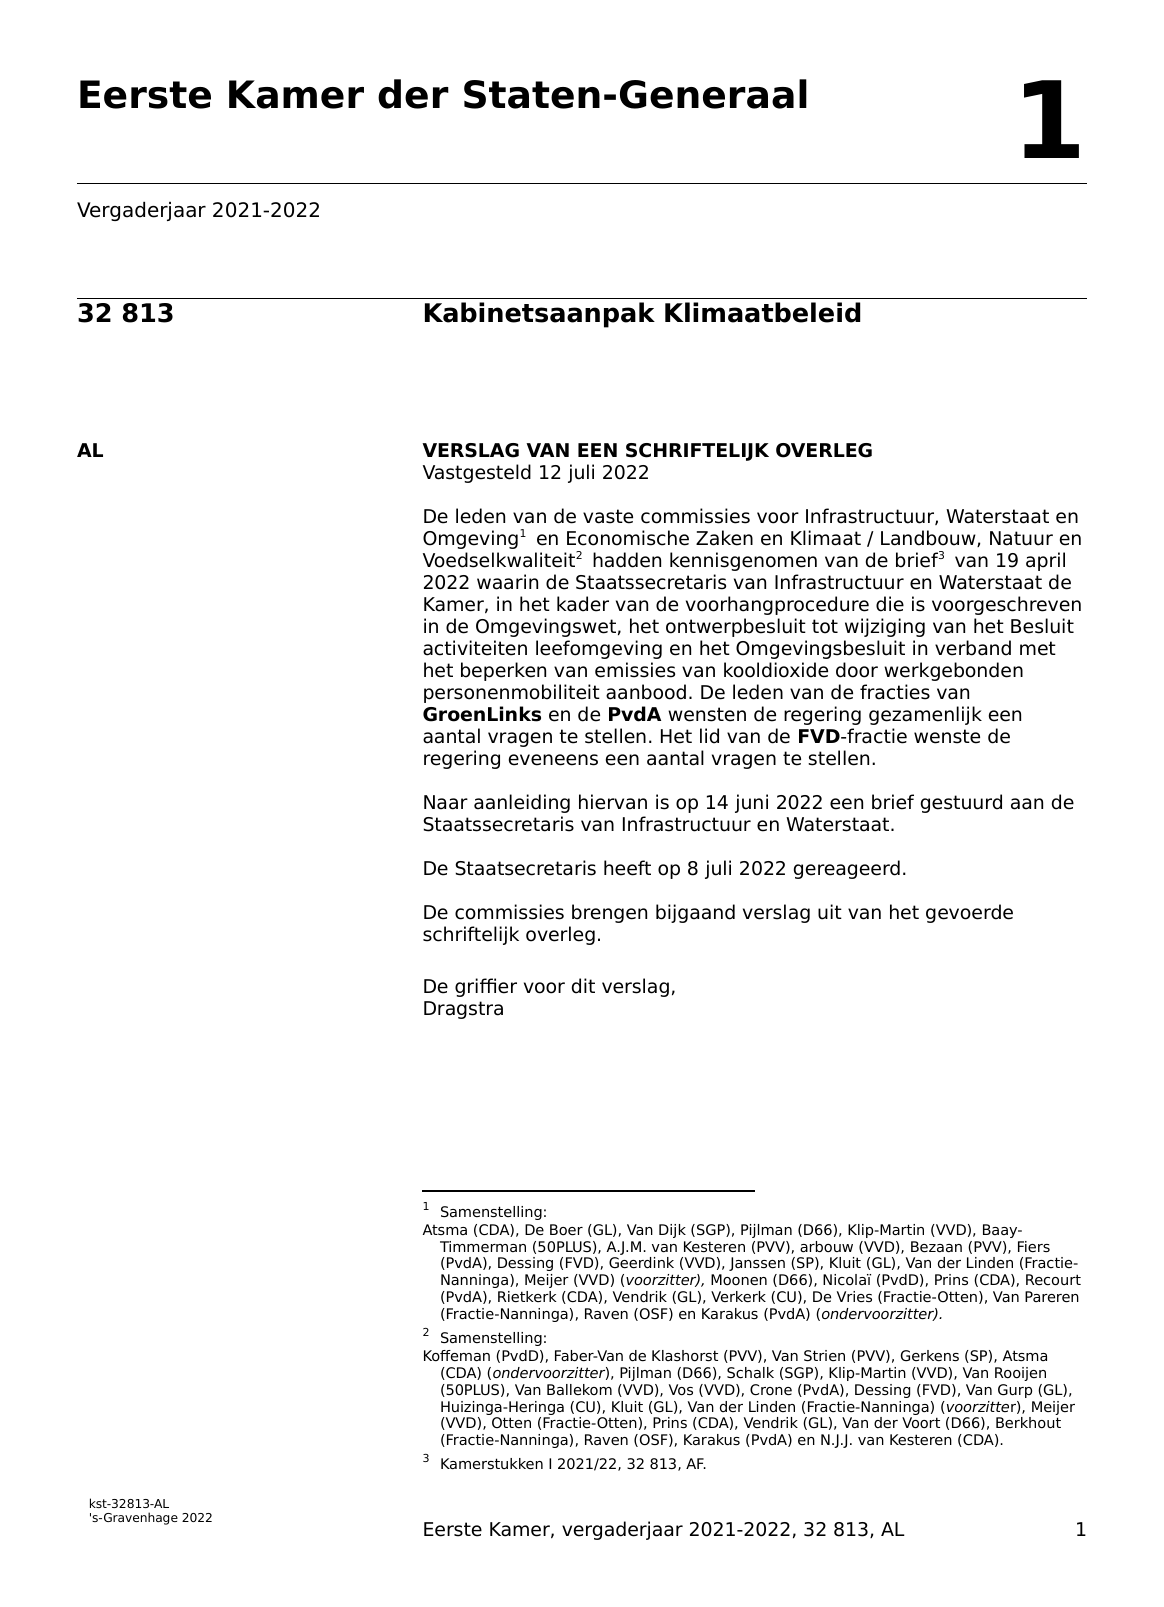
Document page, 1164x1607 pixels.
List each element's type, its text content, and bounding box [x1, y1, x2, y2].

text Samenstelling: [422, 1326, 1087, 1348]
text Naar aanleiding hiervan is op 14 juni 2022 een brief gestuurd aan de Staatssecretaris van Infrastructuur en Waterstaat. [422, 792, 1087, 836]
text De griffier voor dit verslag, Dragstra [422, 976, 1087, 1020]
text Samenstelling: [422, 1200, 1087, 1222]
table_cell Vergaderjaar 2021-2022 [77, 184, 1087, 298]
text Vastgesteld 12 juli 2022 [422, 462, 1087, 484]
subtitle 32 813 Kabinetsaanpak Klimaatbeleid [77, 299, 1087, 329]
text Atsma (CDA), De Boer (GL), Van Dijk (SGP), Pijlman (D66), Klip-Martin (VVD), Baay-Timmerman (50PLUS), A.J.M. van Kesteren (PVV), arbouw (VVD), Bezaan (PVV), Fiers (PvdA), Dessing (FVD), Geerdink (VVD), Janssen (SP), Kluit (GL), Van der Linden (Fractie-Nanninga), Meijer (VVD) (voorzitter), Moonen (D66), Nicolaï (PvdD), Prins (CDA), Recourt (PvdA), Rietkerk (CDA), Vendrik (GL), Verkerk (CU), De Vries (Fractie-Otten), Van Pareren (Fractie-Nanninga), Raven (OSF) en Karakus (PvdA) (ondervoorzitter). [422, 1222, 1087, 1323]
text De Staatsecretaris heeft op 8 juli 2022 gereageerd. [422, 858, 1087, 880]
table_header Eerste Kamer der Staten-Generaal [77, 59, 886, 183]
text kst-32813-AL [88, 1497, 323, 1511]
text 's-Gravenhage 2022 [88, 1511, 323, 1525]
text De commissies brengen bijgaand verslag uit van het gevoerde schriftelijk overleg. [422, 902, 1087, 946]
table_header 1 [886, 59, 1087, 183]
text Koffeman (PvdD), Faber-Van de Klashorst (PVV), Van Strien (PVV), Gerkens (SP), Atsma (CDA) (ondervoorzitter), Pijlman (D66), Schalk (SGP), Klip-Martin (VVD), Van Rooijen (50PLUS), Van Ballekom (VVD), Vos (VVD), Crone (PvdA), Dessing (FVD), Van Gurp (GL), Huizinga-Heringa (CU), Kluit (GL), Van der Linden (Fractie-Nanninga) (voorzitter), Meijer (VVD), Otten (Fractie-Otten), Prins (CDA), Vendrik (GL), Van der Voort (D66), Berkhout (Fractie-Nanninga), Raven (OSF), Karakus (PvdA) en N.J.J. van Kesteren (CDA). [422, 1348, 1087, 1449]
text Kamerstukken I 2021/22, 32 813, AF. [422, 1452, 1087, 1474]
text De leden van de vaste commissies voor Infrastructuur, Waterstaat en Omgeving en Economische Zaken en Klimaat / Landbouw, Natuur en Voedselkwaliteit hadden kennisgenomen van de brief van 19 april 2022 waarin de Staatssecretaris van Infrastructuur en Waterstaat de Kamer, in het kader van de voorhangprocedure die is voorgeschreven in de Omgevingswet, het ontwerpbesluit tot wijziging van het Besluit activiteiten leefomgeving en het Omgevingsbesluit in verband met het beperken van emissies van kooldioxide door werkgebonden personenmobiliteit aanbood. De leden van de fracties van GroenLinks en de PvdA wensten de regering gezamenlijk een aantal vragen te stellen. Het lid van de FVD-fractie wenste de regering eveneens een aantal vragen te stellen. [422, 506, 1087, 769]
subtitle AL VERSLAG VAN EEN SCHRIFTELIJK OVERLEG [77, 440, 1087, 462]
